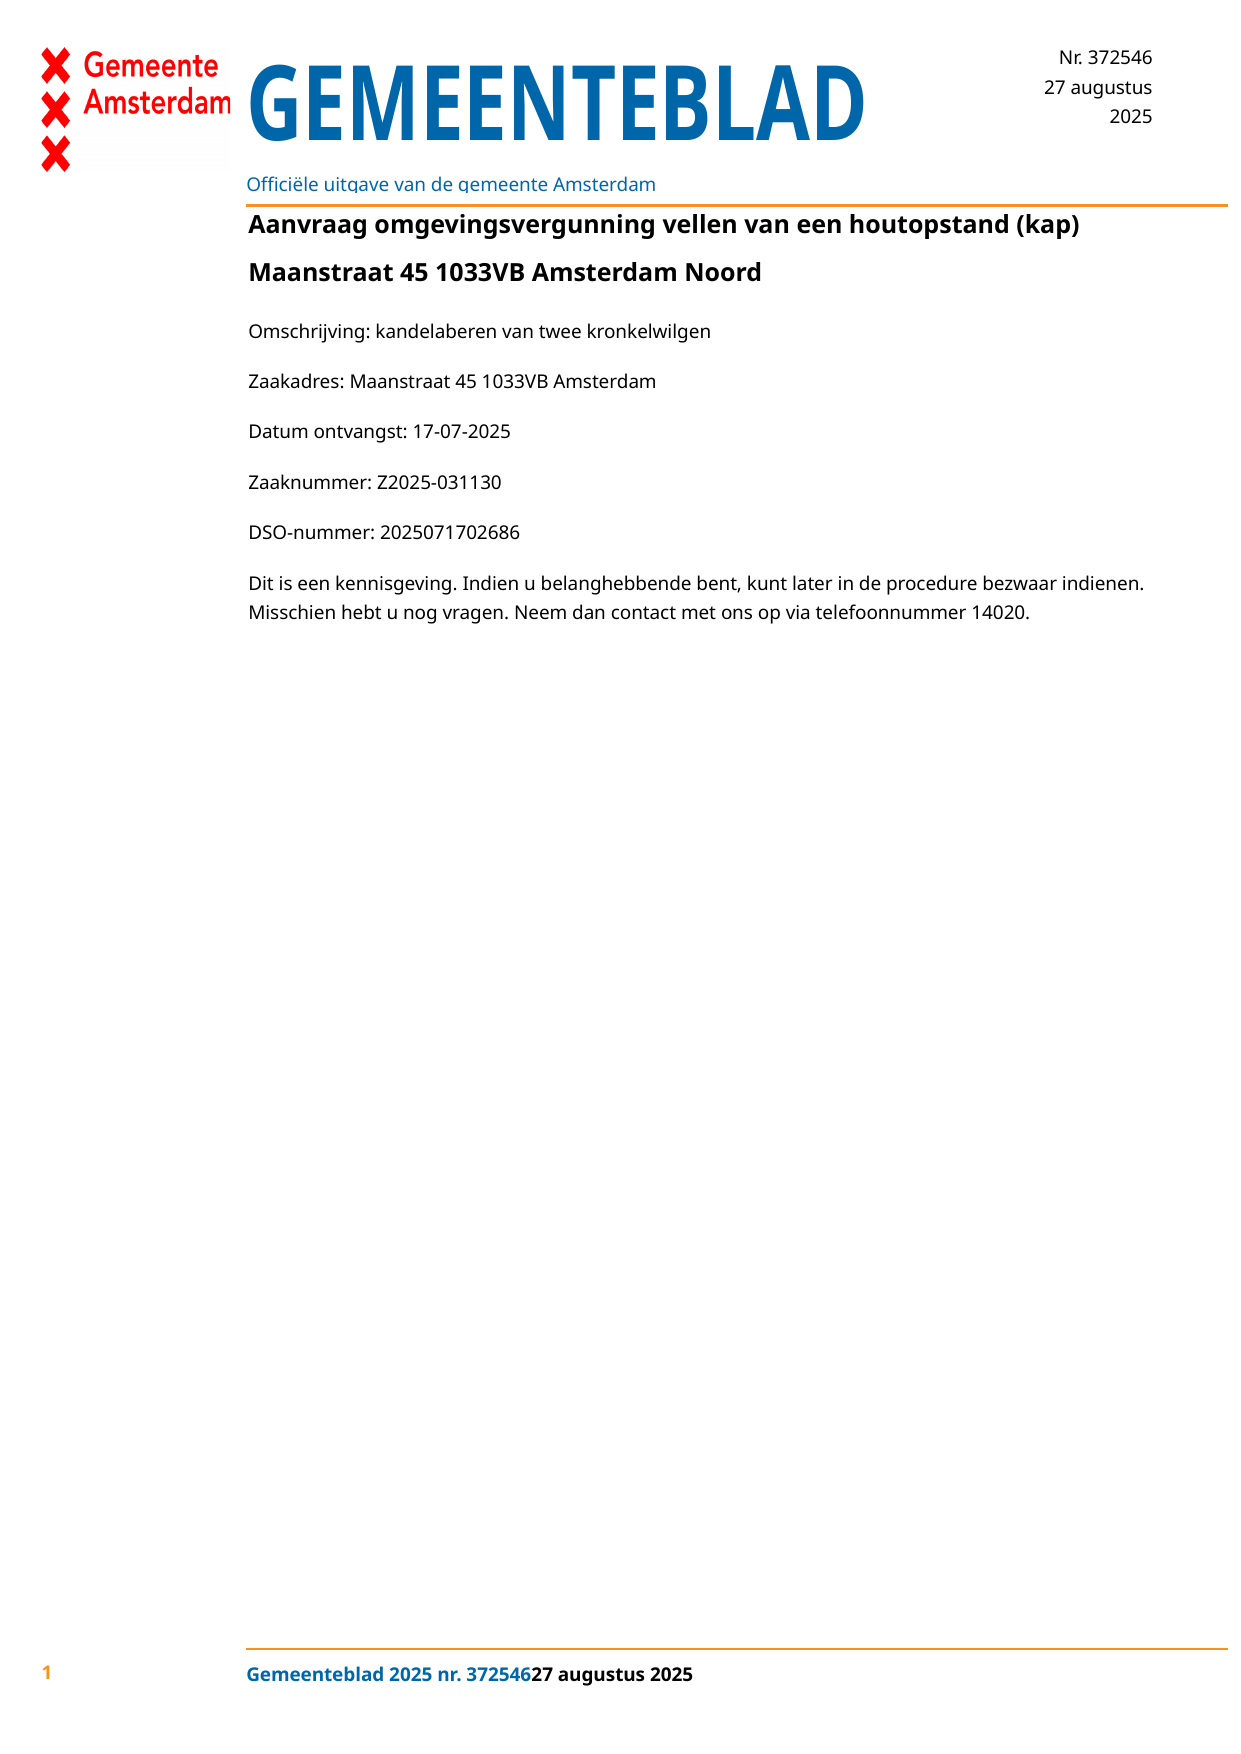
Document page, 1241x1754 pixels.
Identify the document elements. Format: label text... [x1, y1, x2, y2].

text Zaakadres: Maanstraat 45 1033VB Amsterdam [248, 368, 1152, 394]
text Zaaknummer: Z2025-031130 [248, 469, 1152, 495]
picture [41, 47, 231, 172]
text Omschrijving: kandelaberen van twee kronkelwilgen [248, 318, 1152, 344]
text Dit is een kennisgeving. Indien u belanghebbende bent, kunt later in de procedure bezwaar indienen. Misschien hebt u nog vragen. Neem dan contact met ons op via telefoonnummer 14020. [248, 570, 1152, 625]
text Aanvraag omgevingsvergunning vellen van een houtopstand (kap) Maanstraat 45 1033VB Amsterdam Noord [248, 207, 1152, 288]
text DSO-nummer: 2025071702686 [248, 519, 1152, 545]
text Datum ontvangst: 17-07-2025 [248, 419, 1152, 444]
